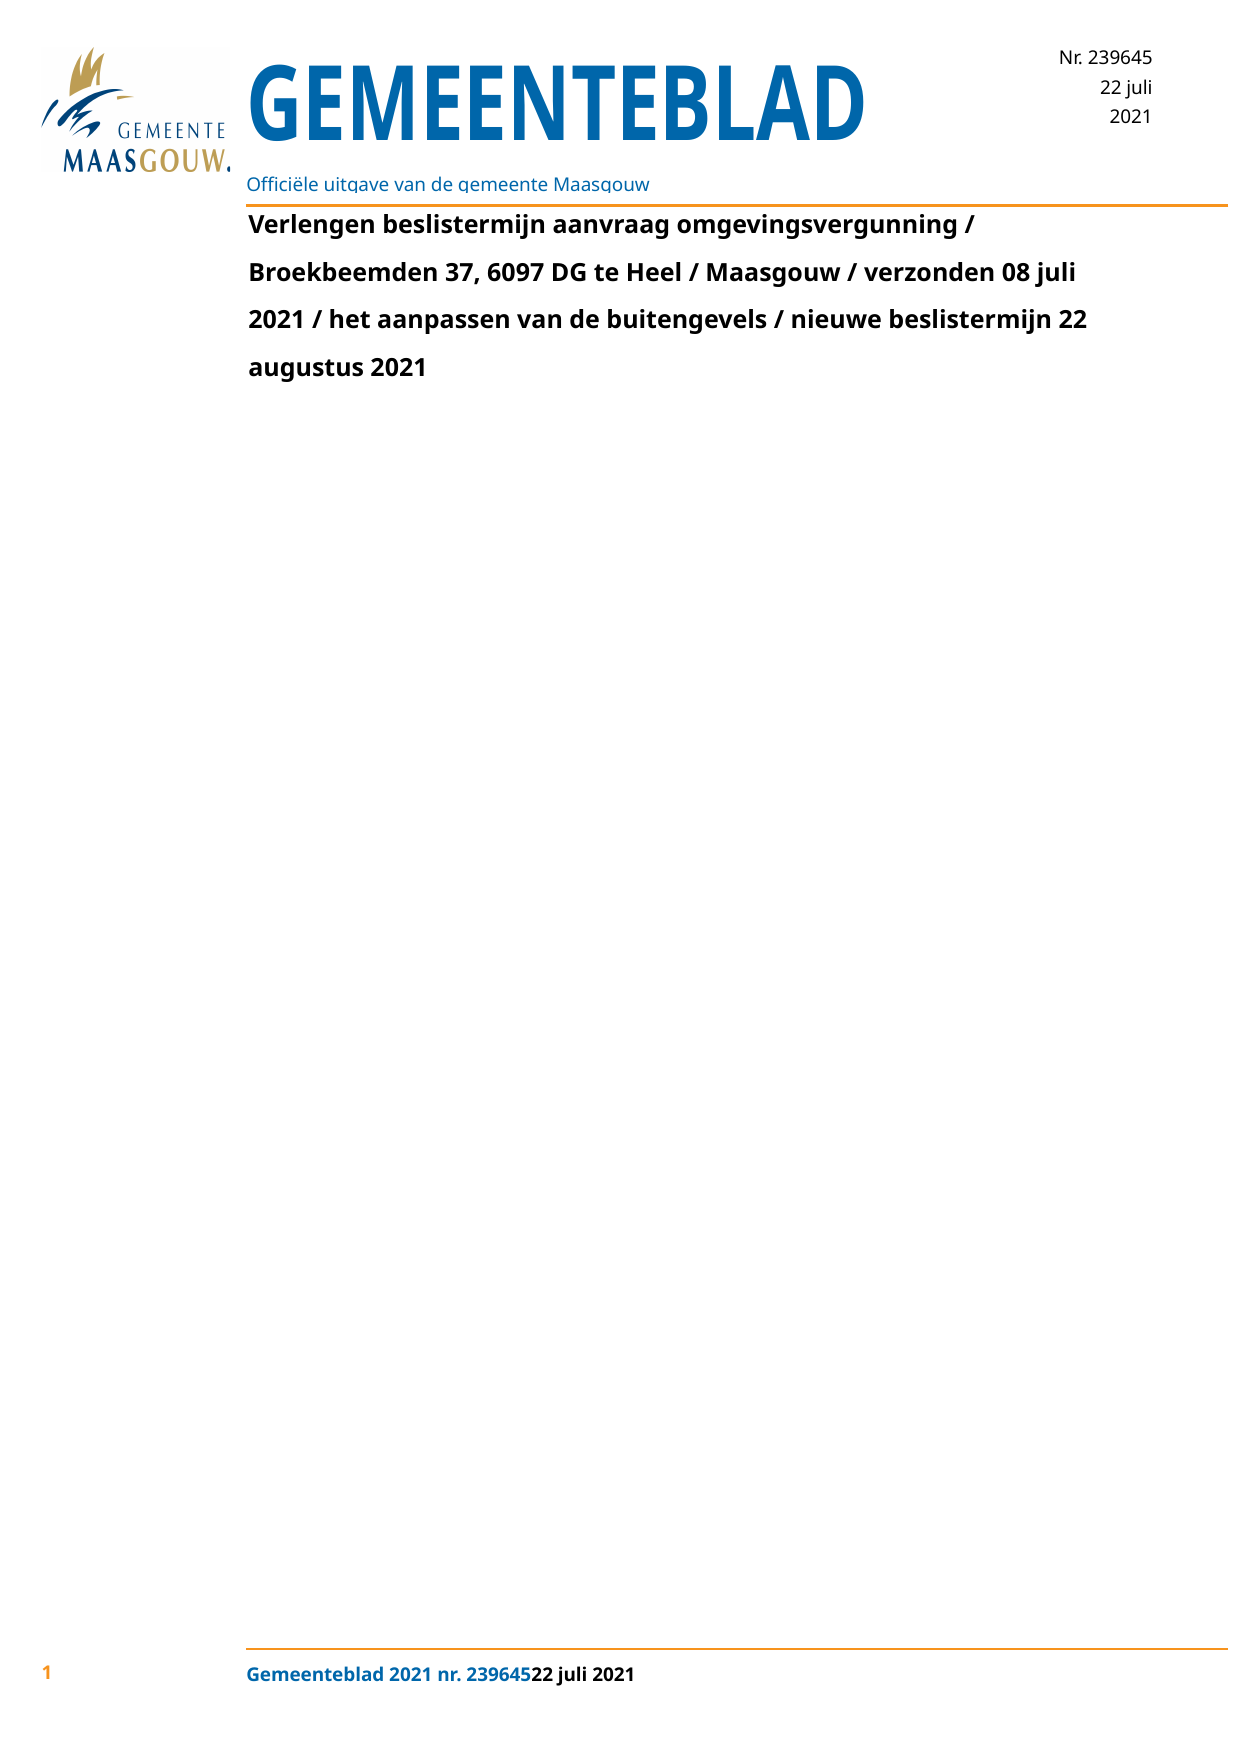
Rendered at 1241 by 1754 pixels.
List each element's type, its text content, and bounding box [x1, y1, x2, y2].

text Verlengen beslistermijn aanvraag omgevingsvergunning / Broekbeemden 37, 6097 DG te Heel / Maasgouw / verzonden 08 juli 2021 / het aanpassen van de buitengevels / nieuwe beslistermijn 22 augustus 2021 [248, 207, 1152, 384]
picture [41, 47, 231, 172]
